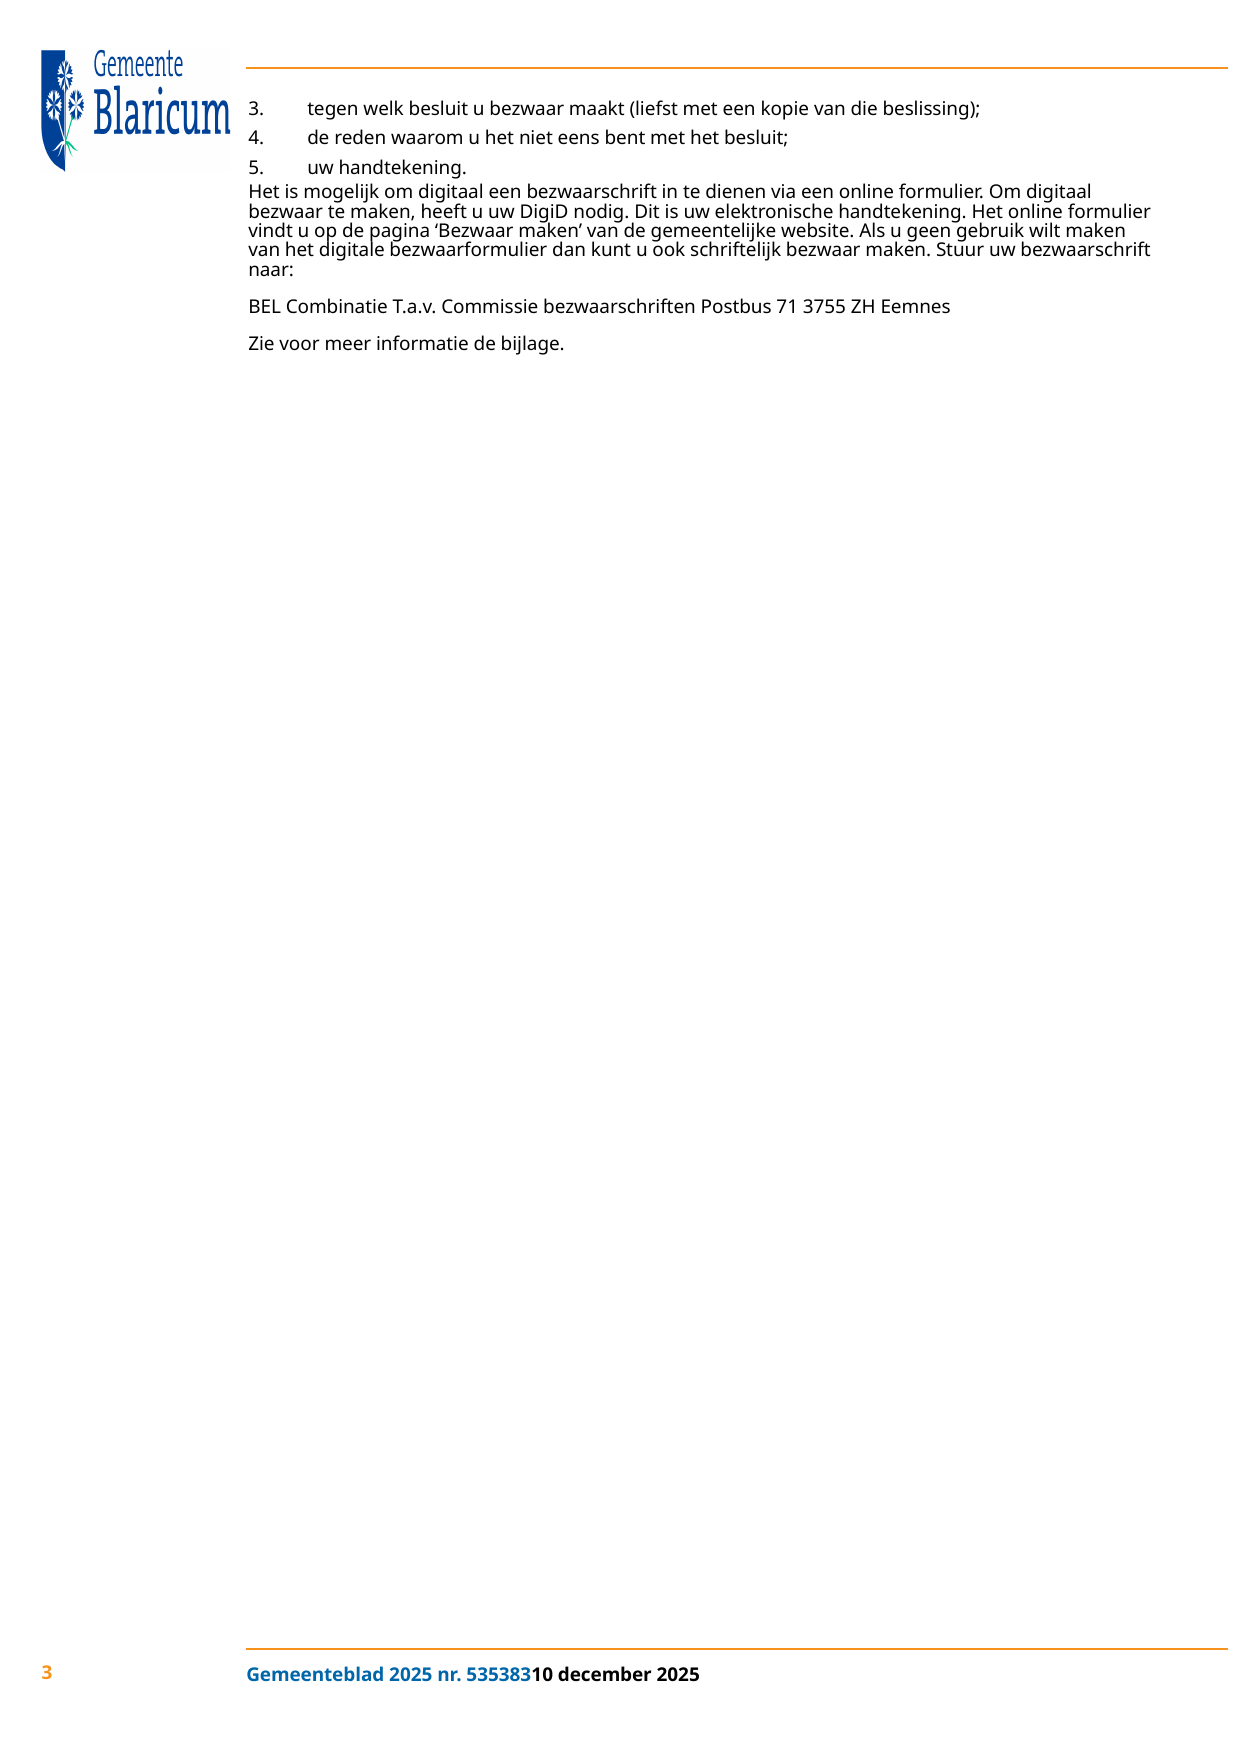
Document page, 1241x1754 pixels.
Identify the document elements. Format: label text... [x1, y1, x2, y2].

list de reden waarom u het niet eens bent met het besluit; [248, 124, 1152, 150]
text BEL Combinatie T.a.v. Commissie bezwaarschriften Postbus 71 3755 ZH Eemnes [248, 298, 1152, 317]
list tegen welk besluit u bezwaar maakt (liefst met een kopie van die beslissing); [248, 95, 1152, 121]
text Het is mogelijk om digitaal een bezwaarschrift in te dienen via een online formulier. Om digitaal bezwaar te maken, heeft u uw DigiD nodig. Dit is uw elektronische handtekening. Het online formulier vindt u op de pagina ‘Bezwaar maken’ van de gemeentelijke website. Als u geen gebruik wilt maken van het digitale bezwaarformulier dan kunt u ook schriftelijk bezwaar maken. Stuur uw bezwaarschrift naar: [248, 183, 1152, 280]
text Zie voor meer informatie de bijlage. [248, 334, 1152, 354]
picture [41, 47, 231, 172]
list uw handtekening. [248, 154, 1152, 180]
